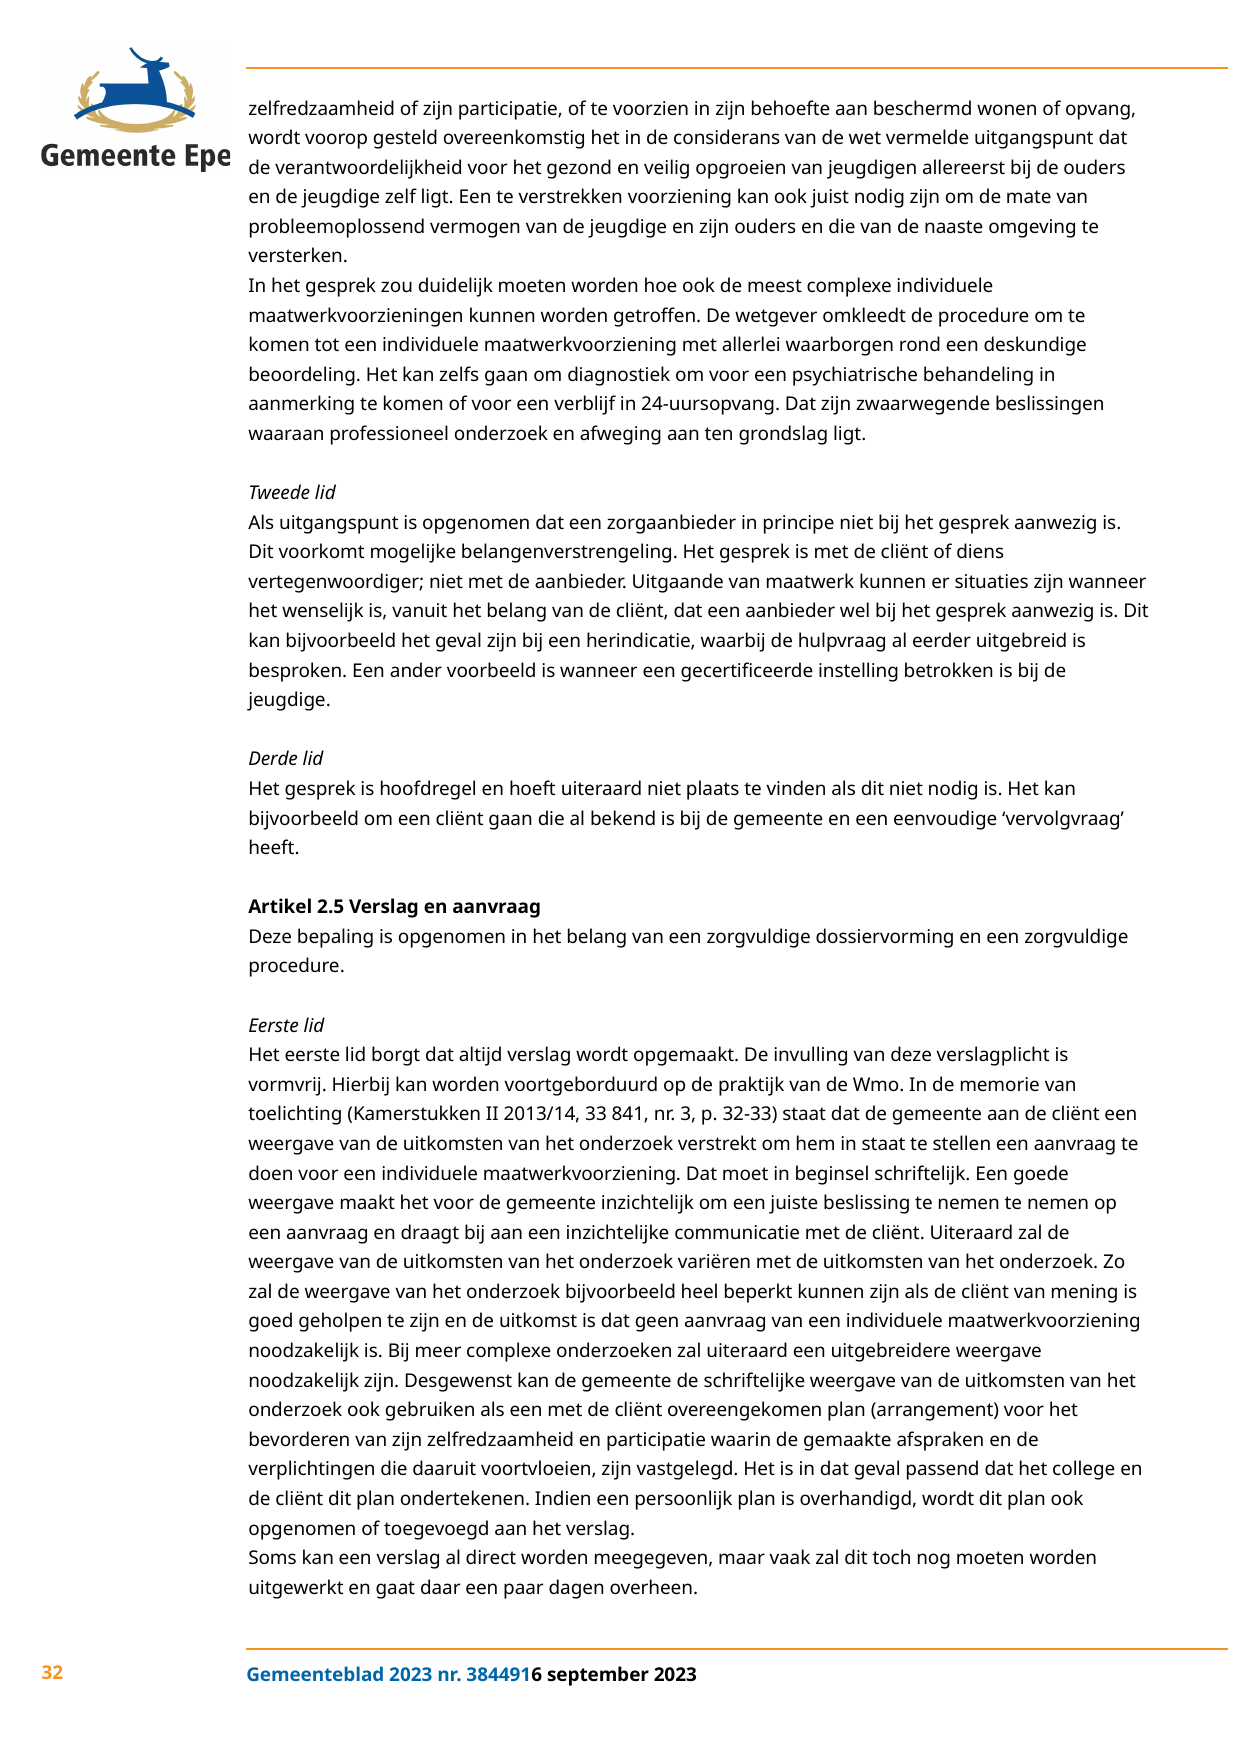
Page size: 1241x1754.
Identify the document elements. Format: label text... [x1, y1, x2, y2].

text Het gesprek is hoofdregel en hoeft uiteraard niet plaats te vinden als dit niet nodig is. Het kan bijvoorbeeld om een cliënt gaan die al bekend is bij de gemeente en een eenvoudige ‘vervolgvraag’ heeft. [248, 775, 1152, 860]
text Artikel 2.5 Verslag en aanvraag [248, 893, 1152, 919]
text Eerste lid [248, 1012, 1152, 1038]
text zelfredzaamheid of zijn participatie, of te voorzien in zijn behoefte aan beschermd wonen of opvang, wordt voorop gesteld overeenkomstig het in de considerans van de wet vermelde uitgangspunt dat de verantwoordelijkheid voor het gezond en veilig opgroeien van jeugdigen allereerst bij de ouders en de jeugdige zelf ligt. Een te verstrekken voorziening kan ook juist nodig zijn om de mate van probleemoplossend vermogen van de jeugdige en zijn ouders en die van de naaste omgeving te versterken. [248, 95, 1152, 268]
text Soms kan een verslag al direct worden meegegeven, maar vaak zal dit toch nog moeten worden uitgewerkt en gaat daar een paar dagen overheen. [248, 1544, 1152, 1600]
text Derde lid [248, 746, 1152, 771]
text In het gesprek zou duidelijk moeten worden hoe ook de meest complexe individuele maatwerkvoorzieningen kunnen worden getroffen. De wetgever omkleedt de procedure om te komen tot een individuele maatwerkvoorziening met allerlei waarborgen rond een deskundige beoordeling. Het kan zelfs gaan om diagnostiek om voor een psychiatrische behandeling in aanmerking te komen of voor een verblijf in 24-uursopvang. Dat zijn zwaarwegende beslissingen waaraan professioneel onderzoek en afweging aan ten grondslag ligt. [248, 272, 1152, 446]
text Het eerste lid borgt dat altijd verslag wordt opgemaakt. De invulling van deze verslagplicht is vormvrij. Hierbij kan worden voortgeborduurd op de praktijk van de Wmo. In de memorie van toelichting (Kamerstukken II 2013/14, 33 841, nr. 3, p. 32-33) staat dat de gemeente aan de cliënt een weergave van de uitkomsten van het onderzoek verstrekt om hem in staat te stellen een aanvraag te doen voor een individuele maatwerkvoorziening. Dat moet in beginsel schriftelijk. Een goede weergave maakt het voor de gemeente inzichtelijk om een juiste beslissing te nemen te nemen op een aanvraag en draagt bij aan een inzichtelijke communicatie met de cliënt. Uiteraard zal de weergave van de uitkomsten van het onderzoek variëren met de uitkomsten van het onderzoek. Zo zal de weergave van het onderzoek bijvoorbeeld heel beperkt kunnen zijn als de cliënt van mening is goed geholpen te zijn en de uitkomst is dat geen aanvraag van een individuele maatwerkvoorziening noodzakelijk is. Bij meer complexe onderzoeken zal uiteraard een uitgebreidere weergave noodzakelijk zijn. Desgewenst kan de gemeente de schriftelijke weergave van de uitkomsten van het onderzoek ook gebruiken als een met de cliënt overeengekomen plan (arrangement) voor het bevorderen van zijn zelfredzaamheid en participatie waarin de gemaakte afspraken en de verplichtingen die daaruit voortvloeien, zijn vastgelegd. Het is in dat geval passend dat het college en de cliënt dit plan ondertekenen. Indien een persoonlijk plan is overhandigd, wordt dit plan ook opgenomen of toegevoegd aan het verslag. [248, 1041, 1152, 1541]
text Als uitgangspunt is opgenomen dat een zorgaanbieder in principe niet bij het gesprek aanwezig is. Dit voorkomt mogelijke belangenverstrengeling. Het gesprek is met de cliënt of diens vertegenwoordiger; niet met de aanbieder. Uitgaande van maatwerk kunnen er situaties zijn wanneer het wenselijk is, vanuit het belang van de cliënt, dat een aanbieder wel bij het gesprek aanwezig is. Dit kan bijvoorbeeld het geval zijn bij een herindicatie, waarbij de hulpvraag al eerder uitgebreid is besproken. Een ander voorbeeld is wanneer een gecertificeerde instelling betrokken is bij de jeugdige. [248, 509, 1152, 712]
picture [41, 47, 231, 172]
text Tweede lid [248, 479, 1152, 505]
text Deze bepaling is opgenomen in het belang van een zorgvuldige dossiervorming en een zorgvuldige procedure. [248, 923, 1152, 978]
